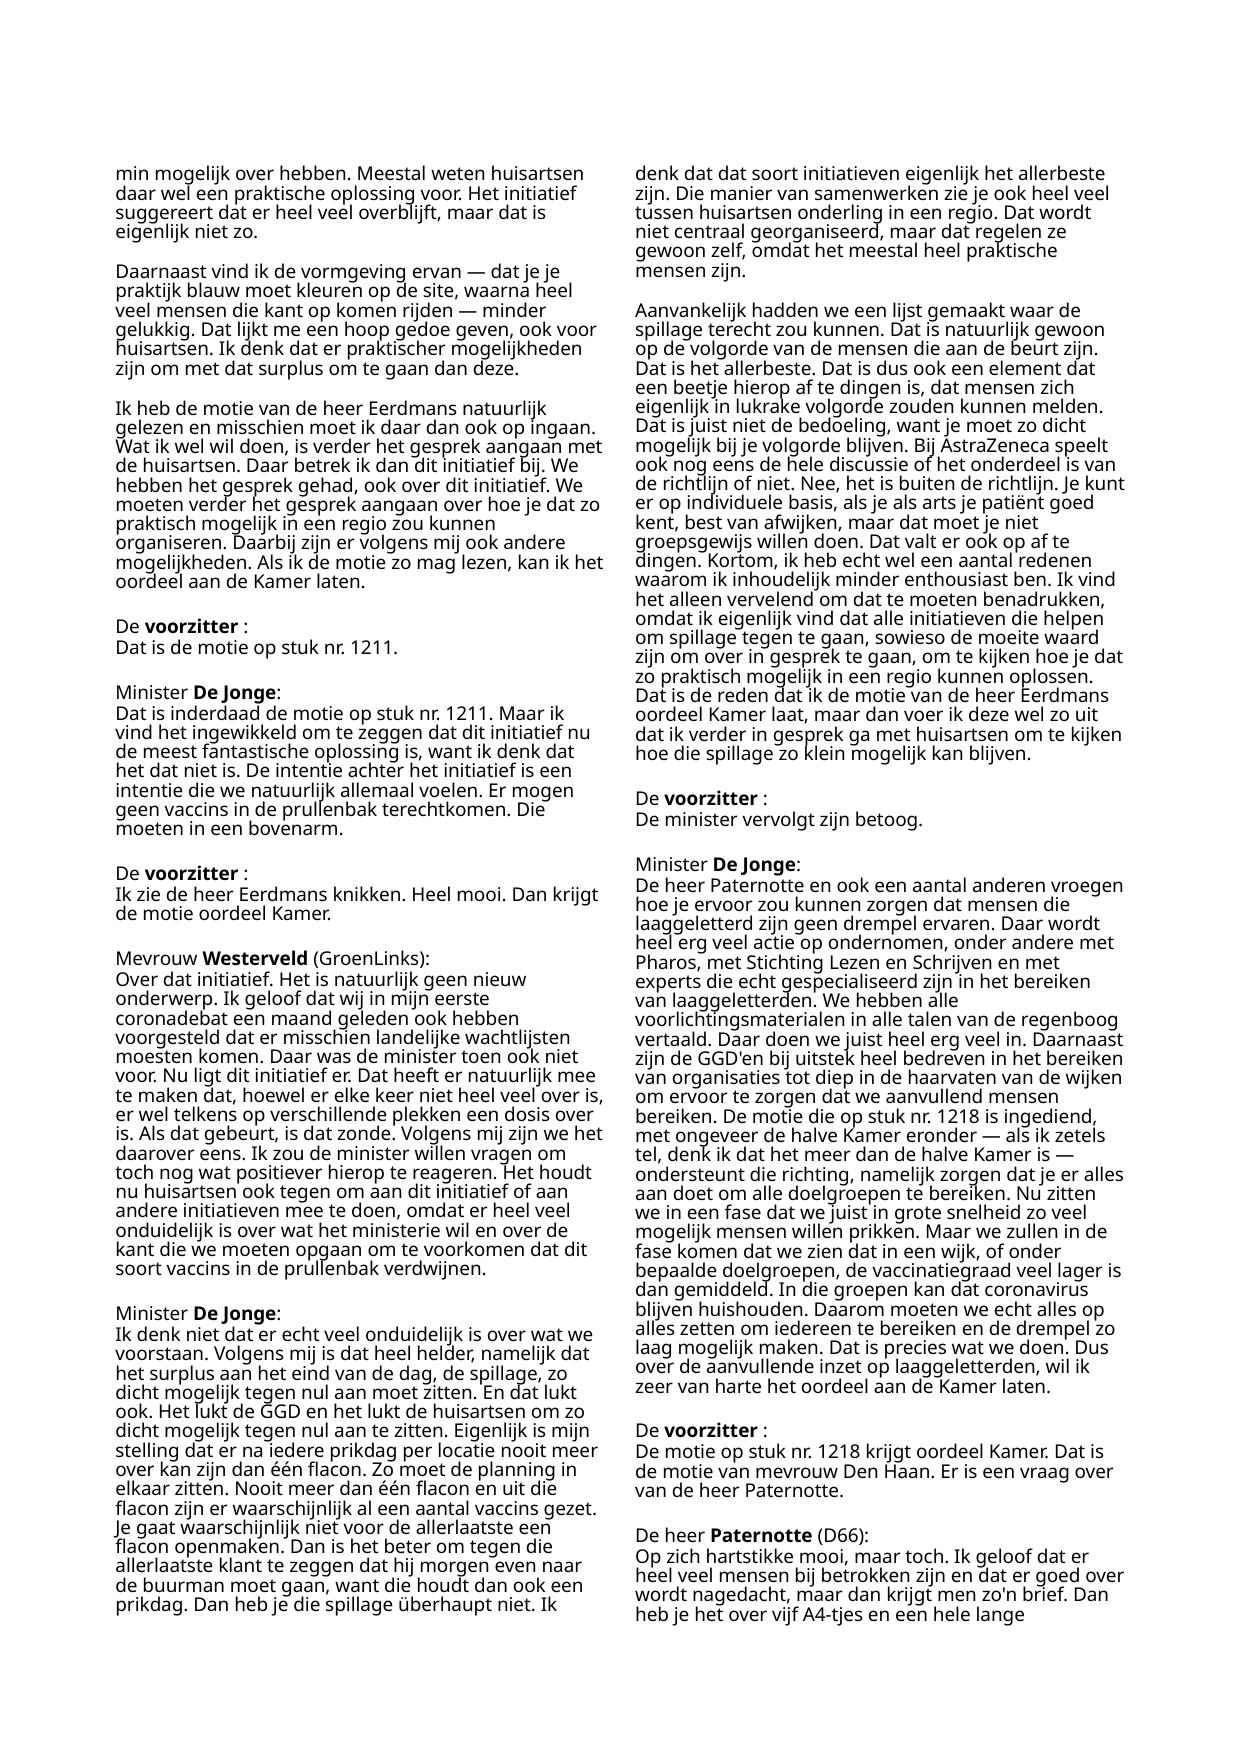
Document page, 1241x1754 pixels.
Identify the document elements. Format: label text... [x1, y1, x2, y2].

text Op zich hartstikke mooi, maar toch. Ik geloof dat er heel veel mensen bij betrokken zijn en dat er goed over wordt nagedacht, maar dan krijgt men zo'n brief. Dan heb je het over vijf A4-tjes en een hele lange [635, 1548, 1125, 1625]
text De voorzitter : [635, 785, 1125, 811]
text denk dat dat soort initiatieven eigenlijk het allerbeste zijn. Die manier van samenwerken zie je ook heel veel tussen huisartsen onderling in een regio. Dat wordt niet centraal georganiseerd, maar dat regelen ze gewoon zelf, omdat het meestal heel praktische mensen zijn. [635, 165, 1125, 281]
text Dat is de motie op stuk nr. 1211. [115, 639, 605, 658]
text De motie op stuk nr. 1218 krijgt oordeel Kamer. Dat is de motie van mevrouw Den Haan. Er is een vraag over van de heer Paternotte. [635, 1443, 1125, 1501]
text Mevrouw Westerveld (GroenLinks): [115, 945, 605, 971]
text De voorzitter : [115, 613, 605, 639]
text Daarnaast vind ik de vormgeving ervan — dat je je praktijk blauw moet kleuren op de site, waarna heel veel mensen die kant op komen rijden — minder gelukkig. Dat lijkt me een hoop gedoe geven, ook voor huisartsen. Ik denk dat er praktischer mogelijkheden zijn om met dat surplus om te gaan dan deze. [115, 263, 605, 379]
text Ik heb de motie van de heer Eerdmans natuurlijk gelezen en misschien moet ik daar dan ook op ingaan. Wat ik wel wil doen, is verder het gesprek aangaan met de huisartsen. Daar betrek ik dan dit initiatief bij. We hebben het gesprek gehad, ook over dit initiatief. We moeten verder het gesprek aangaan over hoe je dat zo praktisch mogelijk in een regio zou kunnen organiseren. Daarbij zijn er volgens mij ook andere mogelijkheden. Als ik de motie zo mag lezen, kan ik het oordeel aan de Kamer laten. [115, 399, 605, 592]
text Dat is inderdaad de motie op stuk nr. 1211. Maar ik vind het ingewikkeld om te zeggen dat dit initiatief nu de meest fantastische oplossing is, want ik denk dat het dat niet is. De intentie achter het initiatief is een intentie die we natuurlijk allemaal voelen. Er mogen geen vaccins in de prullenbak terechtkomen. Die moeten in een bovenarm. [115, 704, 605, 839]
text Aanvankelijk hadden we een lijst gemaakt waar de spillage terecht zou kunnen. Dat is natuurlijk gewoon op de volgorde van de mensen die aan de beurt zijn. Dat is het allerbeste. Dat is dus ook een element dat een beetje hierop af te dingen is, dat mensen zich eigenlijk in lukrake volgorde zouden kunnen melden. Dat is juist niet de bedoeling, want je moet zo dicht mogelijk bij je volgorde blijven. Bij AstraZeneca speelt ook nog eens de hele discussie of het onderdeel is van de richtlijn of niet. Nee, het is buiten de richtlijn. Je kunt er op individuele basis, als je als arts je patiënt goed kent, best van afwijken, maar dat moet je niet groepsgewijs willen doen. Dat valt er ook op af te dingen. Kortom, ik heb echt wel een aantal redenen waarom ik inhoudelijk minder enthousiast ben. Ik vind het alleen vervelend om dat te moeten benadrukken, omdat ik eigenlijk vind dat alle initiatieven die helpen om spillage tegen te gaan, sowieso de moeite waard zijn om over in gesprek te gaan, om te kijken hoe je dat zo praktisch mogelijk in een regio kunnen oplossen. Dat is de reden dat ik de motie van de heer Eerdmans oordeel Kamer laat, maar dan voer ik deze wel zo uit dat ik verder in gesprek ga met huisartsen om te kijken hoe die spillage zo klein mogelijk kan blijven. [635, 302, 1125, 764]
text Ik denk niet dat er echt veel onduidelijk is over wat we voorstaan. Volgens mij is dat heel helder, namelijk dat het surplus aan het eind van de dag, de spillage, zo dicht mogelijk tegen nul aan moet zitten. En dat lukt ook. Het lukt de GGD en het lukt de huisartsen om zo dicht mogelijk tegen nul aan te zitten. Eigenlijk is mijn stelling dat er na iedere prikdag per locatie nooit meer over kan zijn dan één flacon. Zo moet de planning in elkaar zitten. Nooit meer dan één flacon en uit die flacon zijn er waarschijnlijk al een aantal vaccins gezet. Je gaat waarschijnlijk niet voor de allerlaatste een flacon openmaken. Dan is het beter om tegen die allerlaatste klant te zeggen dat hij morgen even naar de buurman moet gaan, want die houdt dan ook een prikdag. Dan heb je die spillage überhaupt niet. Ik [115, 1326, 605, 1615]
text Minister De Jonge: [115, 1300, 605, 1326]
text De heer Paternotte (D66): [635, 1522, 1125, 1548]
text De voorzitter : [635, 1418, 1125, 1443]
text De minister vervolgt zijn betoog. [635, 811, 1125, 830]
text Over dat initiatief. Het is natuurlijk geen nieuw onderwerp. Ik geloof dat wij in mijn eerste coronadebat een maand geleden ook hebben voorgesteld dat er misschien landelijke wachtlijsten moesten komen. Daar was de minister toen ook niet voor. Nu ligt dit initiatief er. Dat heeft er natuurlijk mee te maken dat, hoewel er elke keer niet heel veel over is, er wel telkens op verschillende plekken een dosis over is. Als dat gebeurt, is dat zonde. Volgens mij zijn we het daarover eens. Ik zou de minister willen vragen om toch nog wat positiever hierop te reageren. Het houdt nu huisartsen ook tegen om aan dit initiatief of aan andere initiatieven mee te doen, omdat er heel veel onduidelijk is over wat het ministerie wil en over de kant die we moeten opgaan om te voorkomen dat dit soort vaccins in de prullenbak verdwijnen. [115, 971, 605, 1279]
text Minister De Jonge: [115, 679, 605, 704]
text Minister De Jonge: [635, 851, 1125, 877]
text De heer Paternotte en ook een aantal anderen vroegen hoe je ervoor zou kunnen zorgen dat mensen die laaggeletterd zijn geen drempel ervaren. Daar wordt heel erg veel actie op ondernomen, onder andere met Pharos, met Stichting Lezen en Schrijven en met experts die echt gespecialiseerd zijn in het bereiken van laaggeletterden. We hebben alle voorlichtingsmaterialen in alle talen van de regenboog vertaald. Daar doen we juist heel erg veel in. Daarnaast zijn de GGD'en bij uitstek heel bedreven in het bereiken van organisaties tot diep in de haarvaten van de wijken om ervoor te zorgen dat we aanvullend mensen bereiken. De motie die op stuk nr. 1218 is ingediend, met ongeveer de halve Kamer eronder — als ik zetels tel, denk ik dat het meer dan de halve Kamer is — ondersteunt die richting, namelijk zorgen dat je er alles aan doet om alle doelgroepen te bereiken. Nu zitten we in een fase dat we juist in grote snelheid zo veel mogelijk mensen willen prikken. Maar we zullen in de fase komen dat we zien dat in een wijk, of onder bepaalde doelgroepen, de vaccinatiegraad veel lager is dan gemiddeld. In die groepen kan dat coronavirus blijven huishouden. Daarom moeten we echt alles op alles zetten om iedereen te bereiken en de drempel zo laag mogelijk maken. Dat is precies wat we doen. Dus over de aanvullende inzet op laaggeletterden, wil ik zeer van harte het oordeel aan de Kamer laten. [635, 877, 1125, 1397]
text Ik zie de heer Eerdmans knikken. Heel mooi. Dan krijgt de motie oordeel Kamer. [115, 886, 605, 924]
text De voorzitter : [115, 860, 605, 886]
text min mogelijk over hebben. Meestal weten huisartsen daar wel een praktische oplossing voor. Het initiatief suggereert dat er heel veel overblijft, maar dat is eigenlijk niet zo. [115, 165, 605, 242]
